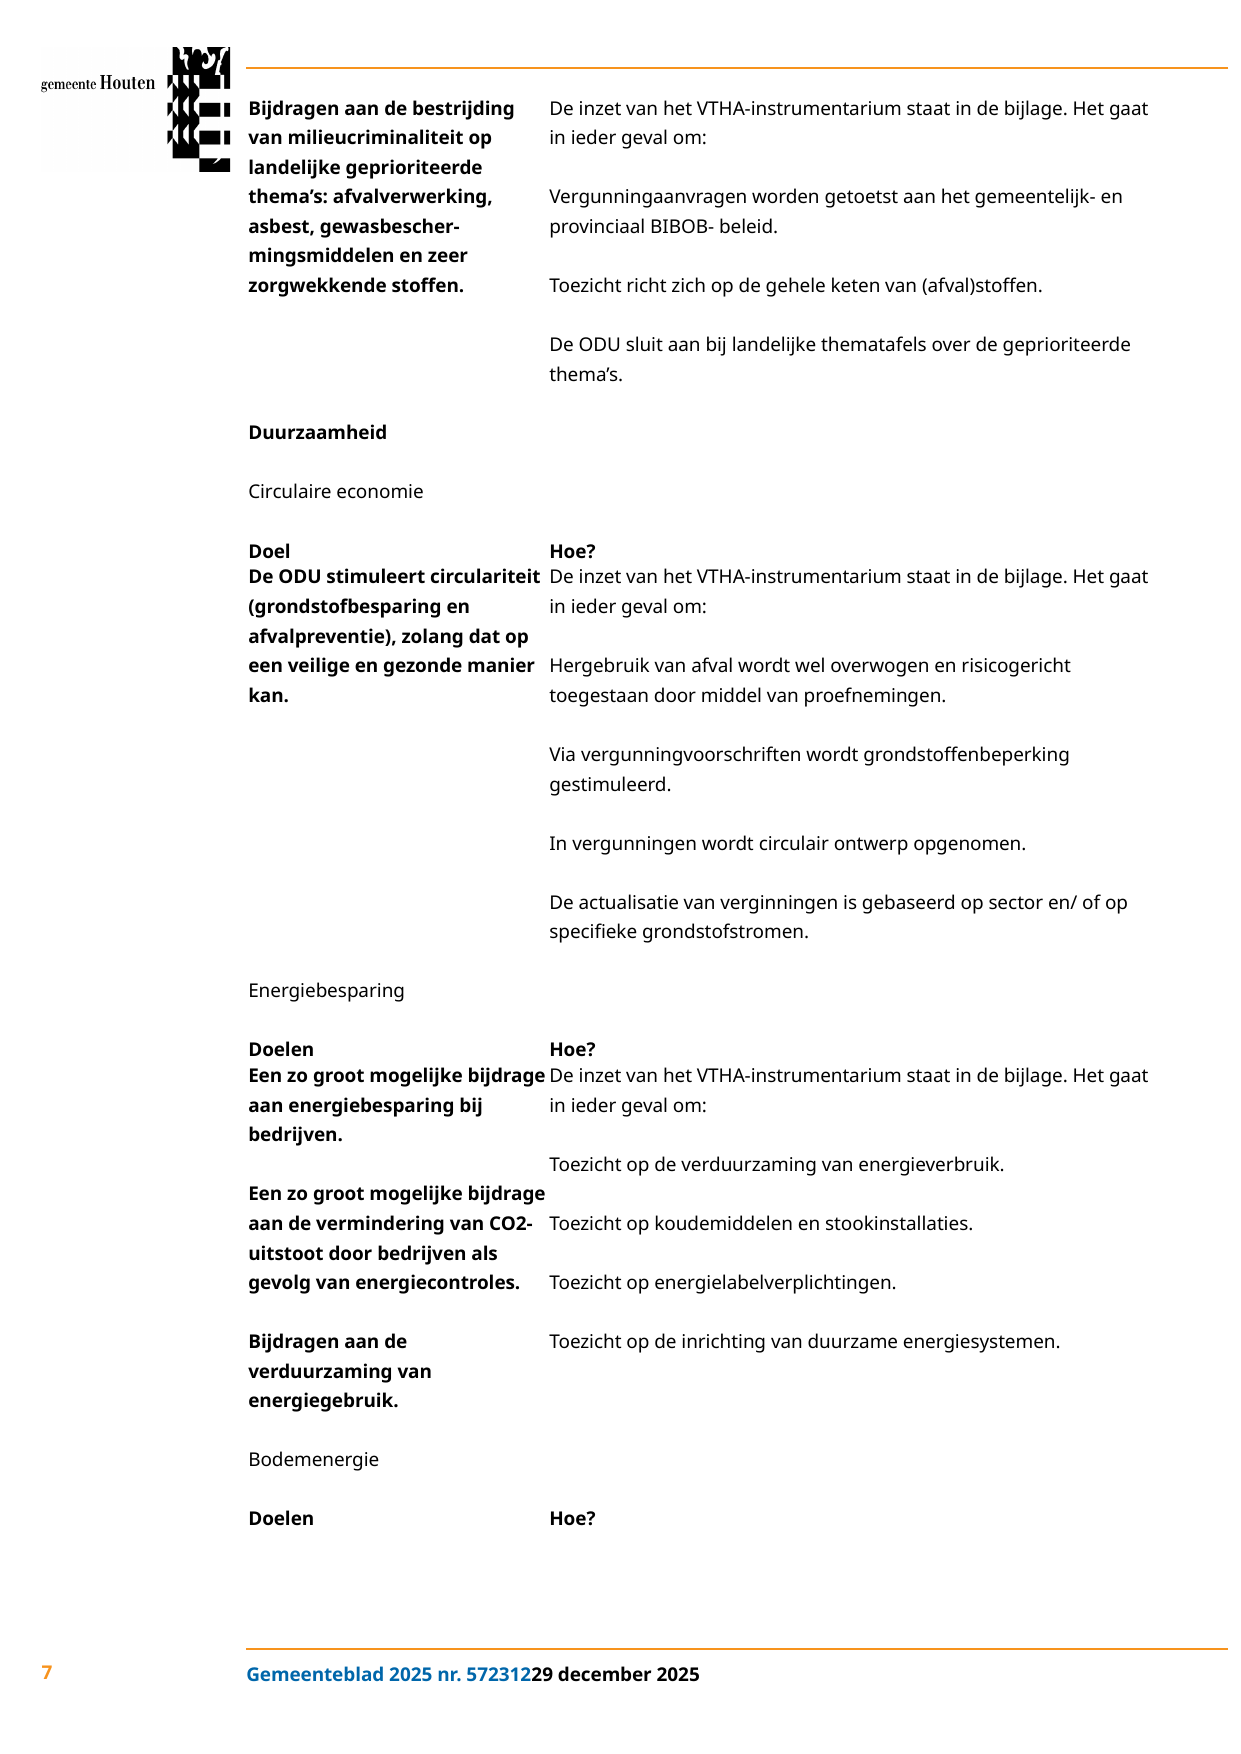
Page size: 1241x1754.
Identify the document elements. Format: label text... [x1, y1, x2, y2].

table_cell Bijdragen aan de bestrijding van milieucriminaliteit op landelijke geprioriteerde thema’s: afvalverwerking, asbest, gewasbescher-mingsmiddelen en zeer zorgwekkende stoffen. [248, 95, 549, 387]
table_header Doelen [248, 1506, 549, 1531]
picture [41, 47, 231, 172]
table_header Hoe? [549, 1037, 1152, 1062]
table_cell De ODU stimuleert circulariteit (grondstofbesparing en afvalpreventie), zolang dat op een veilige en gezonde manier kan. [248, 564, 549, 944]
table_cell De inzet van het VTHA-instrumentarium staat in de bijlage. Het gaat in ieder geval om: Hergebruik van afval wordt wel overwogen en risicogericht toegestaan door middel van proefnemingen. Via vergunningvoorschriften wordt grondstoffenbeperking gestimuleerd. In vergunningen wordt circulair ontwerp opgenomen. De actualisatie van verginningen is gebaseerd op sector en/ of op specifieke grondstofstromen. [549, 564, 1152, 944]
table_cell Een zo groot mogelijke bijdrage aan energiebesparing bij bedrijven. Een zo groot mogelijke bijdrage aan de vermindering van CO2-uitstoot door bedrijven als gevolg van energiecontroles. Bijdragen aan de verduurzaming van energiegebruik. [248, 1062, 549, 1413]
table_header Hoe? [549, 538, 1152, 564]
text Energiebesparing [248, 977, 1152, 1003]
table_header Hoe? [549, 1506, 1152, 1531]
text Bodemenergie [248, 1446, 1152, 1472]
table_cell De inzet van het VTHA-instrumentarium staat in de bijlage. Het gaat in ieder geval om: Toezicht op de verduurzaming van energieverbruik. Toezicht op koudemiddelen en stookinstallaties. Toezicht op energielabelverplichtingen. Toezicht op de inrichting van duurzame energiesystemen. [549, 1062, 1152, 1413]
table_header Doelen [248, 1037, 549, 1062]
text Circulaire economie [248, 479, 1152, 504]
text Duurzaamheid [248, 419, 1152, 445]
table_cell De inzet van het VTHA-instrumentarium staat in de bijlage. Het gaat in ieder geval om: Vergunningaanvragen worden getoetst aan het gemeentelijk- en provinciaal BIBOB- beleid. Toezicht richt zich op de gehele keten van (afval)stoffen. De ODU sluit aan bij landelijke thematafels over de geprioriteerde thema’s. [549, 95, 1152, 387]
table_header Doel [248, 538, 549, 564]
